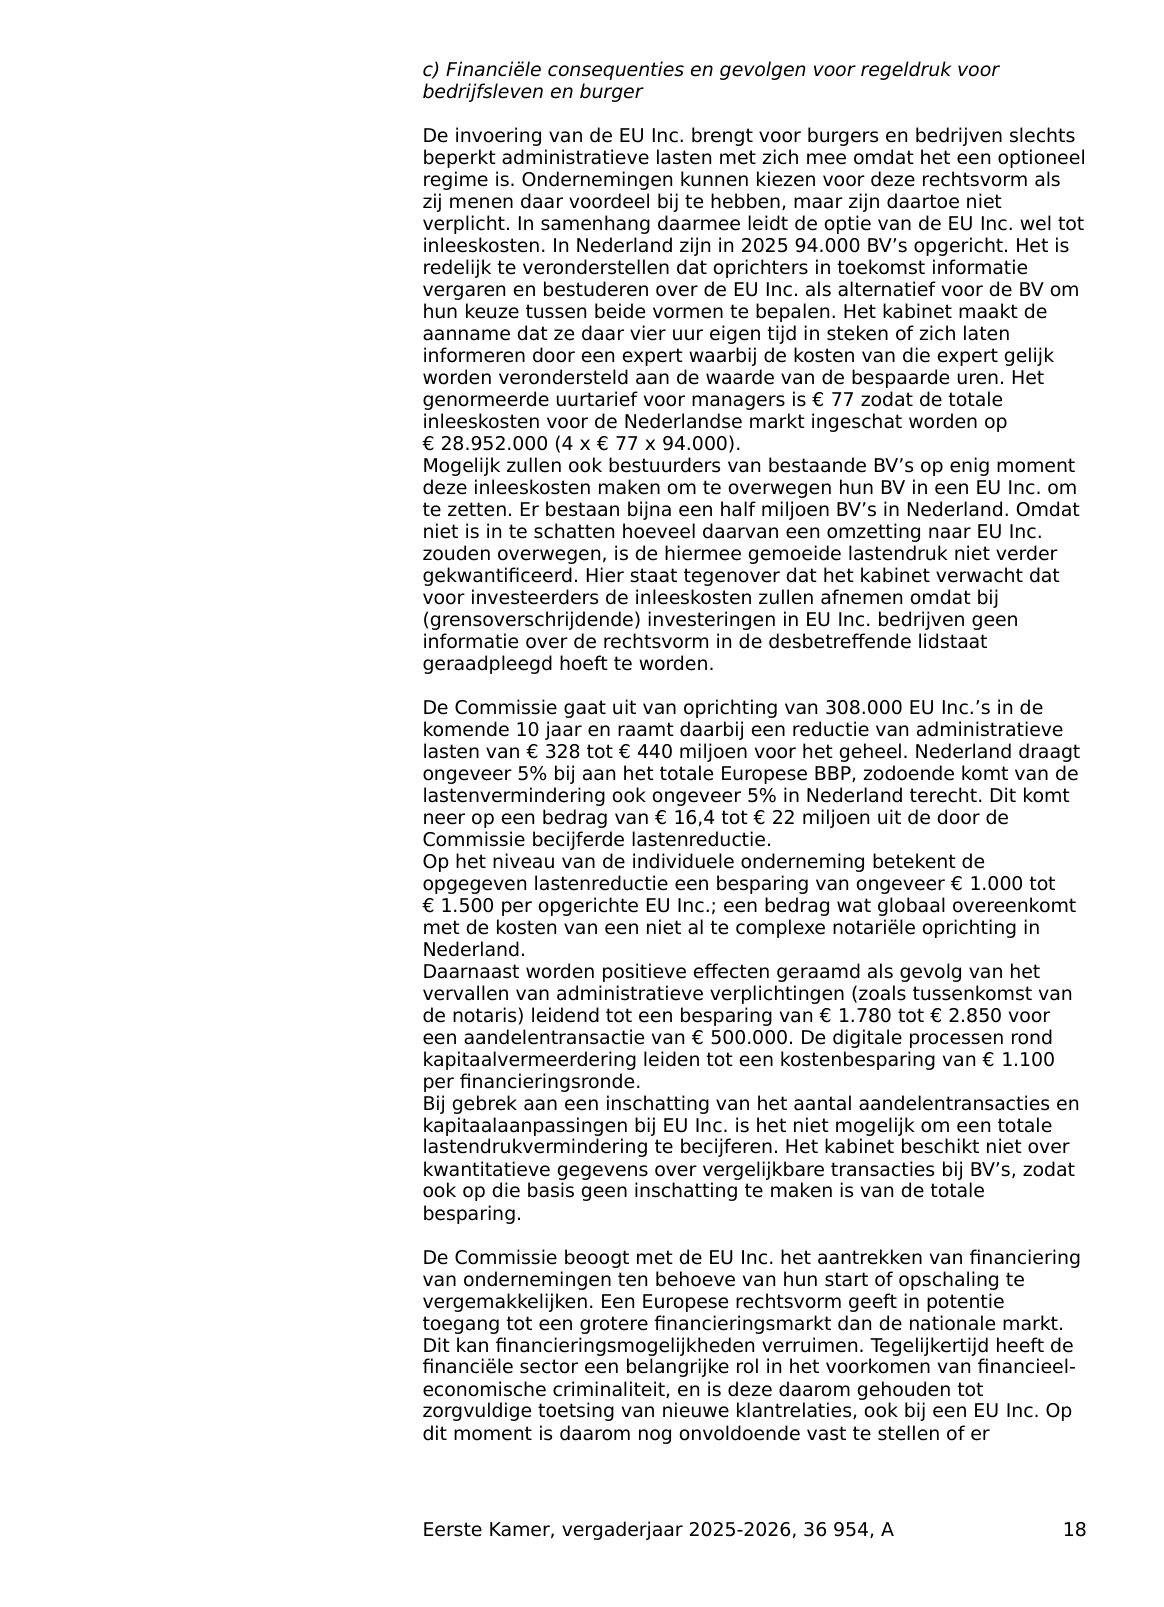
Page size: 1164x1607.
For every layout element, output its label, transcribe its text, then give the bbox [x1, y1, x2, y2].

text Daarnaast worden positieve effecten geraamd als gevolg van het vervallen van administratieve verplichtingen (zoals tussenkomst van de notaris) leidend tot een besparing van € 1.780 tot € 2.850 voor een aandelentransactie van € 500.000. De digitale processen rond kapitaalvermeerdering leiden tot een kostenbesparing van € 1.100 per financieringsronde. [422, 961, 1087, 1092]
text De Commissie gaat uit van oprichting van 308.000 EU Inc.’s in de komende 10 jaar en raamt daarbij een reductie van administratieve lasten van € 328 tot € 440 miljoen voor het geheel. Nederland draagt ongeveer 5% bij aan het totale Europese BBP, zodoende komt van de lastenvermindering ook ongeveer 5% in Nederland terecht. Dit komt neer op een bedrag van € 16,4 tot € 22 miljoen uit de door de Commissie becijferde lastenreductie. [422, 697, 1087, 851]
text Bij gebrek aan een inschatting van het aantal aandelentransacties en kapitaalaanpassingen bij EU Inc. is het niet mogelijk om een totale lastendrukvermindering te becijferen. Het kabinet beschikt niet over kwantitatieve gegevens over vergelijkbare transacties bij BV’s, zodat ook op die basis geen inschatting te maken is van de totale besparing. [422, 1092, 1087, 1224]
subtitle c) Financiële consequenties en gevolgen voor regeldruk voor bedrijfsleven en burger [422, 59, 1087, 103]
text Mogelijk zullen ook bestuurders van bestaande BV’s op enig moment deze inleeskosten maken om te overwegen hun BV in een EU Inc. om te zetten. Er bestaan bijna een half miljoen BV’s in Nederland. Omdat niet is in te schatten hoeveel daarvan een omzetting naar EU Inc. zouden overwegen, is de hiermee gemoeide lastendruk niet verder gekwantificeerd. Hier staat tegenover dat het kabinet verwacht dat voor investeerders de inleeskosten zullen afnemen omdat bij (grensoverschrijdende) investeringen in EU Inc. bedrijven geen informatie over de rechtsvorm in de desbetreffende lidstaat geraadpleegd hoeft te worden. [422, 455, 1087, 675]
text Op het niveau van de individuele onderneming betekent de opgegeven lastenreductie een besparing van ongeveer € 1.000 tot € 1.500 per opgerichte EU Inc.; een bedrag wat globaal overeenkomt met de kosten van een niet al te complexe notariële oprichting in Nederland. [422, 851, 1087, 961]
text De Commissie beoogt met de EU Inc. het aantrekken van financiering van ondernemingen ten behoeve van hun start of opschaling te vergemakkelijken. Een Europese rechtsvorm geeft in potentie toegang tot een grotere financieringsmarkt dan de nationale markt. Dit kan financieringsmogelijkheden verruimen. Tegelijkertijd heeft de financiële sector een belangrijke rol in het voorkomen van financieel-economische criminaliteit, en is deze daarom gehouden tot zorgvuldige toetsing van nieuwe klantrelaties, ook bij een EU Inc. Op dit moment is daarom nog onvoldoende vast te stellen of er [422, 1247, 1087, 1444]
text De invoering van de EU Inc. brengt voor burgers en bedrijven slechts beperkt administratieve lasten met zich mee omdat het een optioneel regime is. Ondernemingen kunnen kiezen voor deze rechtsvorm als zij menen daar voordeel bij te hebben, maar zijn daartoe niet verplicht. In samenhang daarmee leidt de optie van de EU Inc. wel tot inleeskosten. In Nederland zijn in 2025 94.000 BV’s opgericht. Het is redelijk te veronderstellen dat oprichters in toekomst informatie vergaren en bestuderen over de EU Inc. als alternatief voor de BV om hun keuze tussen beide vormen te bepalen. Het kabinet maakt de aanname dat ze daar vier uur eigen tijd in steken of zich laten informeren door een expert waarbij de kosten van die expert gelijk worden verondersteld aan de waarde van de bespaarde uren. Het genormeerde uurtarief voor managers is € 77 zodat de totale inleeskosten voor de Nederlandse markt ingeschat worden op € 28.952.000 (4 x € 77 x 94.000). [422, 125, 1087, 455]
